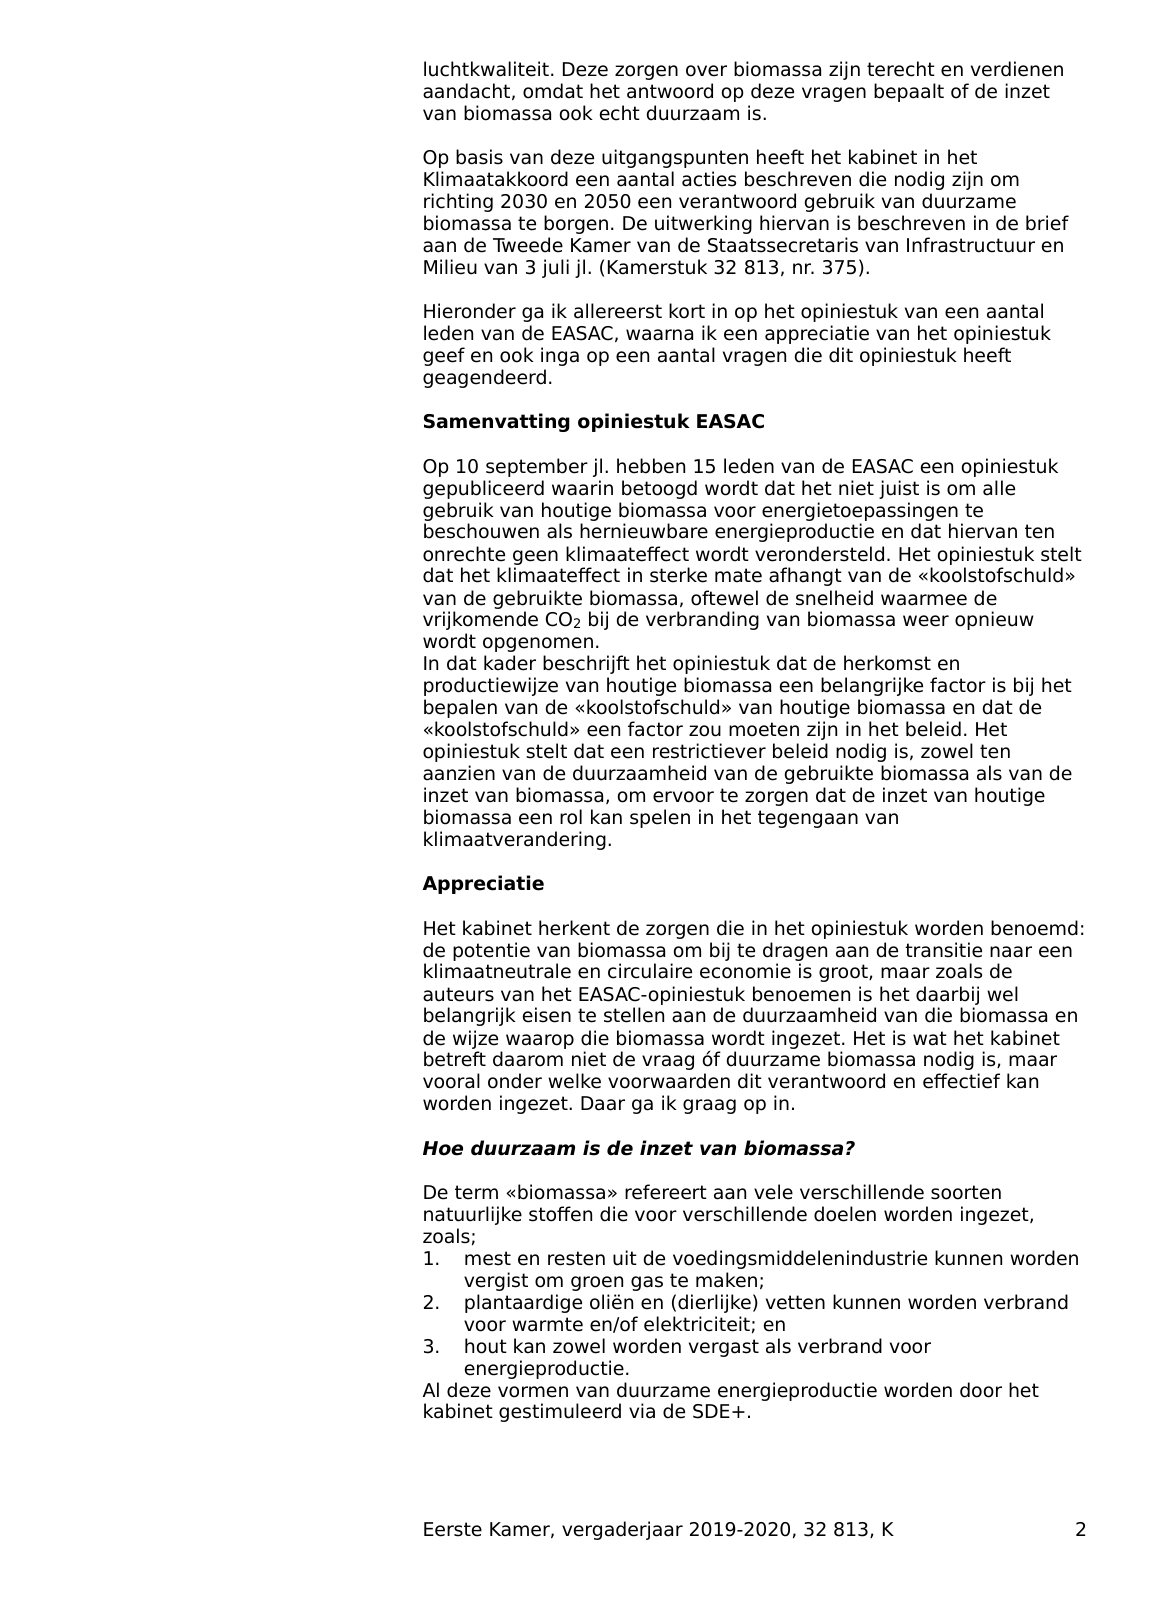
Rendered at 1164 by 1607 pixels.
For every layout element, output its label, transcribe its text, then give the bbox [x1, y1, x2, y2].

text Hieronder ga ik allereerst kort in op het opiniestuk van een aantal leden van de EASAC, waarna ik een appreciatie van het opiniestuk geef en ook inga op een aantal vragen die dit opiniestuk heeft geagendeerd. [422, 301, 1087, 389]
subtitle Hoe duurzaam is de inzet van biomassa? [422, 1137, 1087, 1159]
subtitle Samenvatting opiniestuk EASAC [422, 411, 1087, 433]
text luchtkwaliteit. Deze zorgen over biomassa zijn terecht en verdienen aandacht, omdat het antwoord op deze vragen bepaalt of de inzet van biomassa ook echt duurzaam is. [422, 59, 1087, 125]
text 1. mest en resten uit de voedingsmiddelenindustrie kunnen worden vergist om groen gas te maken; [422, 1248, 1087, 1292]
subtitle Appreciatie [422, 873, 1087, 895]
text 2. plantaardige oliën en (dierlijke) vetten kunnen worden verbrand voor warmte en/of elektriciteit; en [422, 1292, 1087, 1336]
text In dat kader beschrijft het opiniestuk dat de herkomst en productiewijze van houtige biomassa een belangrijke factor is bij het bepalen van de «koolstofschuld» van houtige biomassa en dat de «koolstofschuld» een factor zou moeten zijn in het beleid. Het opiniestuk stelt dat een restrictiever beleid nodig is, zowel ten aanzien van de duurzaamheid van de gebruikte biomassa als van de inzet van biomassa, om ervoor te zorgen dat de inzet van houtige biomassa een rol kan spelen in het tegengaan van klimaatverandering. [422, 653, 1087, 851]
text De term «biomassa» refereert aan vele verschillende soorten natuurlijke stoffen die voor verschillende doelen worden ingezet, zoals; [422, 1182, 1087, 1248]
text Het kabinet herkent de zorgen die in het opiniestuk worden benoemd: de potentie van biomassa om bij te dragen aan de transitie naar een klimaatneutrale en circulaire economie is groot, maar zoals de auteurs van het EASAC-opiniestuk benoemen is het daarbij wel belangrijk eisen te stellen aan de duurzaamheid van die biomassa en de wijze waarop die biomassa wordt ingezet. Het is wat het kabinet betreft daarom niet de vraag óf duurzame biomassa nodig is, maar vooral onder welke voorwaarden dit verantwoord en effectief kan worden ingezet. Daar ga ik graag op in. [422, 917, 1087, 1115]
text 3. hout kan zowel worden vergast als verbrand voor energieproductie. [422, 1336, 1087, 1379]
text Op basis van deze uitgangspunten heeft het kabinet in het Klimaatakkoord een aantal acties beschreven die nodig zijn om richting 2030 en 2050 een verantwoord gebruik van duurzame biomassa te borgen. De uitwerking hiervan is beschreven in de brief aan de Tweede Kamer van de Staatssecretaris van Infrastructuur en Milieu van 3 juli jl. (Kamerstuk 32 813, nr. 375). [422, 147, 1087, 279]
text Op 10 september jl. hebben 15 leden van de EASAC een opiniestuk gepubliceerd waarin betoogd wordt dat het niet juist is om alle gebruik van houtige biomassa voor energietoepassingen te beschouwen als hernieuwbare energieproductie en dat hiervan ten onrechte geen klimaateffect wordt verondersteld. Het opiniestuk stelt dat het klimaateffect in sterke mate afhangt van de «koolstofschuld» van de gebruikte biomassa, oftewel de snelheid waarmee de vrijkomende CO2 bij de verbranding van biomassa weer opnieuw wordt opgenomen. [422, 456, 1087, 653]
text Al deze vormen van duurzame energieproductie worden door het kabinet gestimuleerd via de SDE+. [422, 1379, 1087, 1423]
